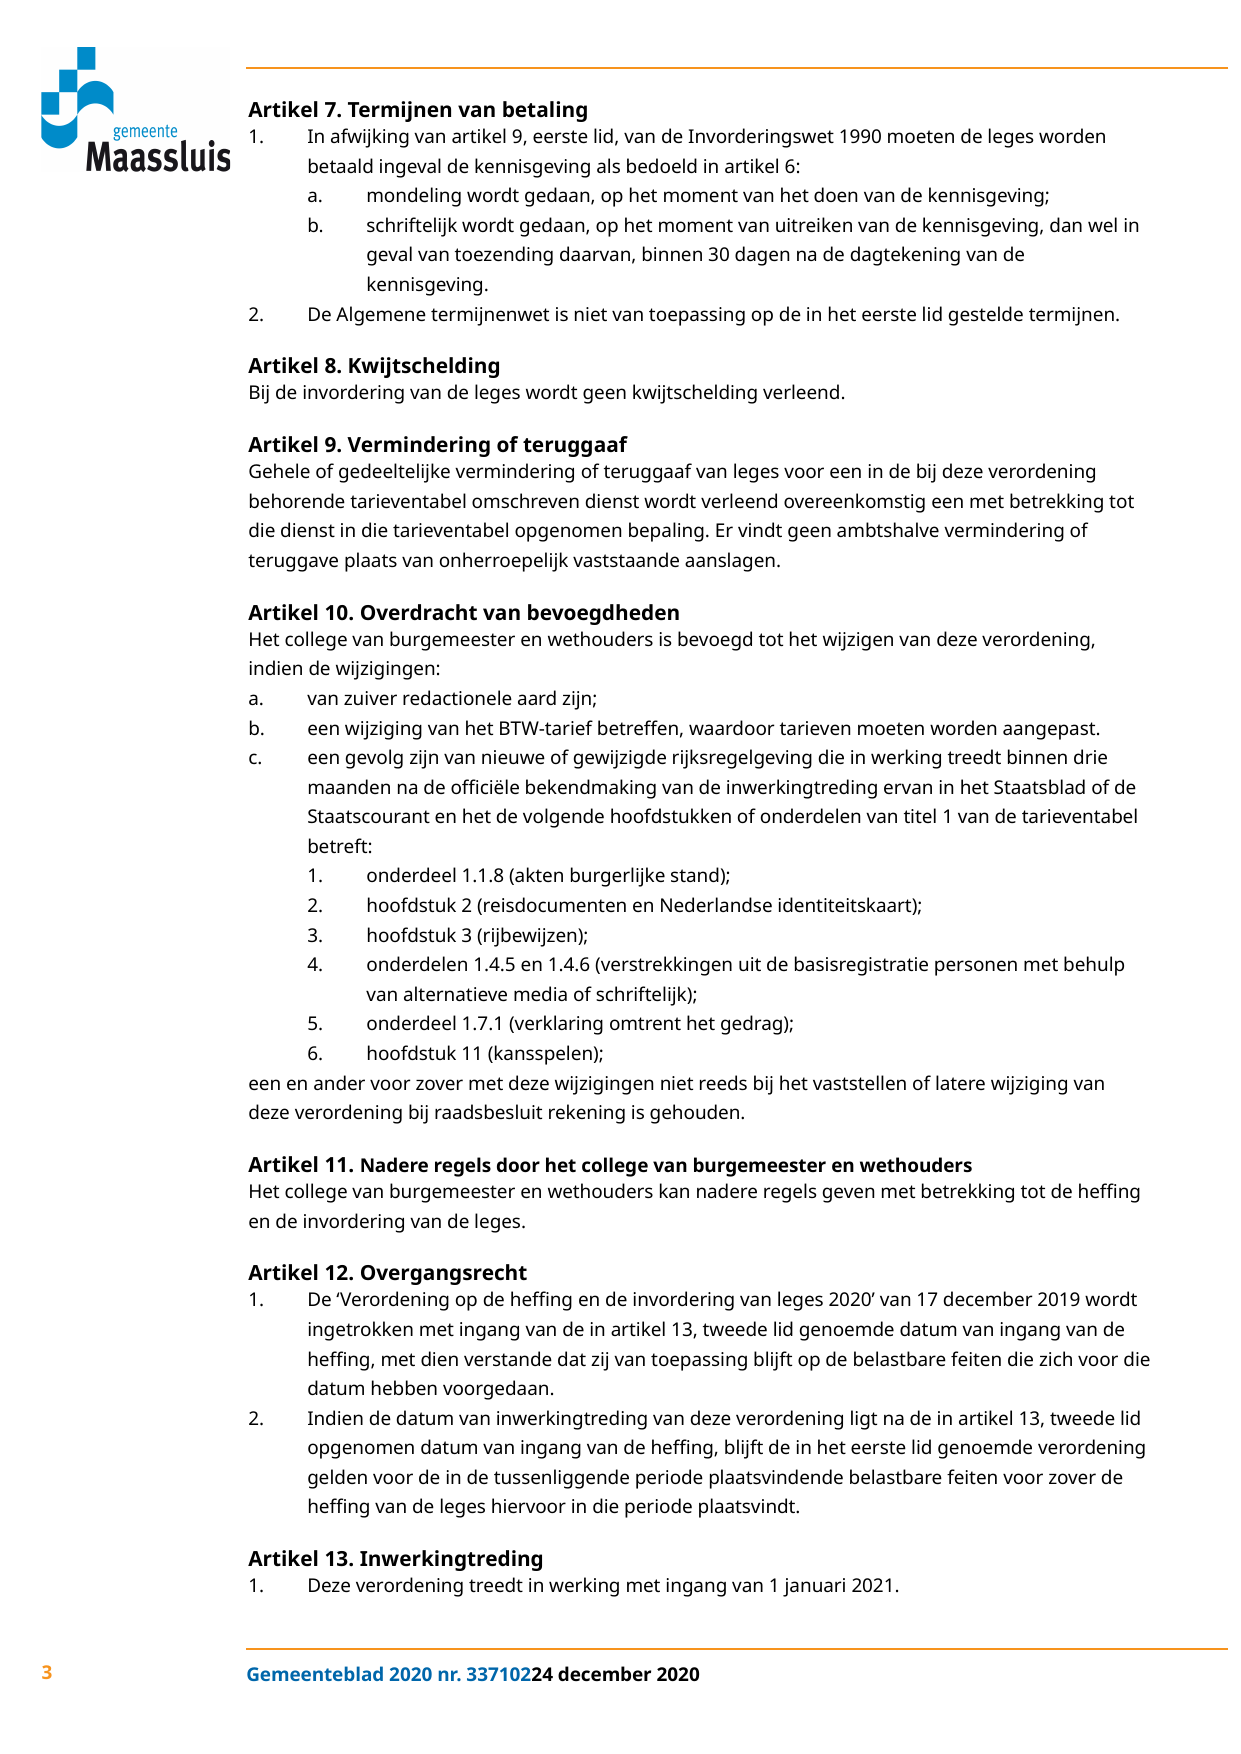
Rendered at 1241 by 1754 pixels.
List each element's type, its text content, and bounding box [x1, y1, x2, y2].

picture [41, 47, 77, 92]
text Bij de invordering van de leges wordt geen kwijtschelding verleend. [248, 379, 1152, 405]
list Indien de datum van inwerkingtreding van deze verordening ligt na de in artikel 13, tweede lid opgenomen datum van ingang van de heffing, blijft de in het eerste lid genoemde verordening gelden voor de in de tussenliggende periode plaatsvindende belastbare feiten voor zover de heffing van de leges hiervoor in die periode plaatsvindt. [248, 1405, 1152, 1519]
text Artikel 8. Kwijtschelding [248, 351, 1152, 379]
list hoofdstuk 11 (kansspelen); [307, 1040, 1152, 1066]
text Artikel 9. Vermindering of teruggaaf [248, 430, 1152, 458]
text Het college van burgemeester en wethouders is bevoegd tot het wijzigen van deze verordening, indien de wijzigingen: [248, 626, 1152, 681]
list betreft: [248, 833, 1152, 859]
list onderdeel 1.7.1 (verklaring omtrent het gedrag); [307, 1011, 1152, 1036]
text Het college van burgemeester en wethouders kan nadere regels geven met betrekking tot de heffing en de invordering van de leges. [248, 1178, 1152, 1233]
text Artikel 11. Nadere regels door het college van burgemeester en wethouders [248, 1150, 1152, 1178]
list onderdelen 1.4.5 en 1.4.6 (verstrekkingen uit de basisregistratie personen met behulp van alternatieve media of schriftelijk); [307, 951, 1152, 1007]
list maanden na de officiële bekendmaking van de inwerkingtreding ervan in het Staatsblad of de [248, 774, 1152, 800]
list hoofdstuk 3 (rijbewijzen); [307, 922, 1152, 948]
picture [41, 47, 231, 172]
list Staatscourant en het de volgende hoofdstukken of onderdelen van titel 1 van de tarieventabel [248, 803, 1152, 829]
list De ‘Verordening op de heffing en de invordering van leges 2020’ van 17 december 2019 wordt ingetrokken met ingang van de in artikel 13, tweede lid genoemde datum van ingang van de heffing, met dien verstande dat zij van toepassing blijft op de belastbare feiten die zich voor die datum hebben voorgedaan. [248, 1287, 1152, 1401]
list een wijziging van het BTW-tarief betreffen, waardoor tarieven moeten worden aangepast. [248, 715, 1152, 741]
list mondeling wordt gedaan, op het moment van het doen van de kennisgeving; [307, 182, 1152, 208]
list Deze verordening treedt in werking met ingang van 1 januari 2021. [248, 1573, 1152, 1598]
list hoofdstuk 2 (reisdocumenten en Nederlandse identiteitskaart); [307, 892, 1152, 918]
list een gevolg zijn van nieuwe of gewijzigde rijksregelgeving die in werking treedt binnen drie [248, 744, 1152, 770]
text Artikel 7. Termijnen van betaling [248, 95, 1152, 123]
list In afwijking van artikel 9, eerste lid, van de Invorderingswet 1990 moeten de leges worden betaald ingeval de kennisgeving als bedoeld in artikel 6: [248, 123, 1152, 178]
text Gehele of gedeeltelijke vermindering of teruggaaf van leges voor een in de bij deze verordening behorende tarieventabel omschreven dienst wordt verleend overeenkomstig een met betrekking tot die dienst in die tarieventabel opgenomen bepaling. Er vindt geen ambtshalve vermindering of teruggave plaats van onherroepelijk vaststaande aanslagen. [248, 458, 1152, 573]
text Artikel 13. Inwerkingtreding [248, 1544, 1152, 1573]
text een en ander voor zover met deze wijzigingen niet reeds bij het vaststellen of latere wijziging van deze verordening bij raadsbesluit rekening is gehouden. [248, 1070, 1152, 1125]
text Artikel 12. Overgangsrecht [248, 1258, 1152, 1287]
list De Algemene termijnenwet is niet van toepassing op de in het eerste lid gestelde termijnen. [248, 301, 1152, 326]
text Artikel 10. Overdracht van bevoegdheden [248, 598, 1152, 626]
list van zuiver redactionele aard zijn; [248, 685, 1152, 711]
list onderdeel 1.1.8 (akten burgerlijke stand); [307, 863, 1152, 888]
list schriftelijk wordt gedaan, op het moment van uitreiken van de kennisgeving, dan wel in geval van toezending daarvan, binnen 30 dagen na de dagtekening van de kennisgeving. [307, 212, 1152, 297]
